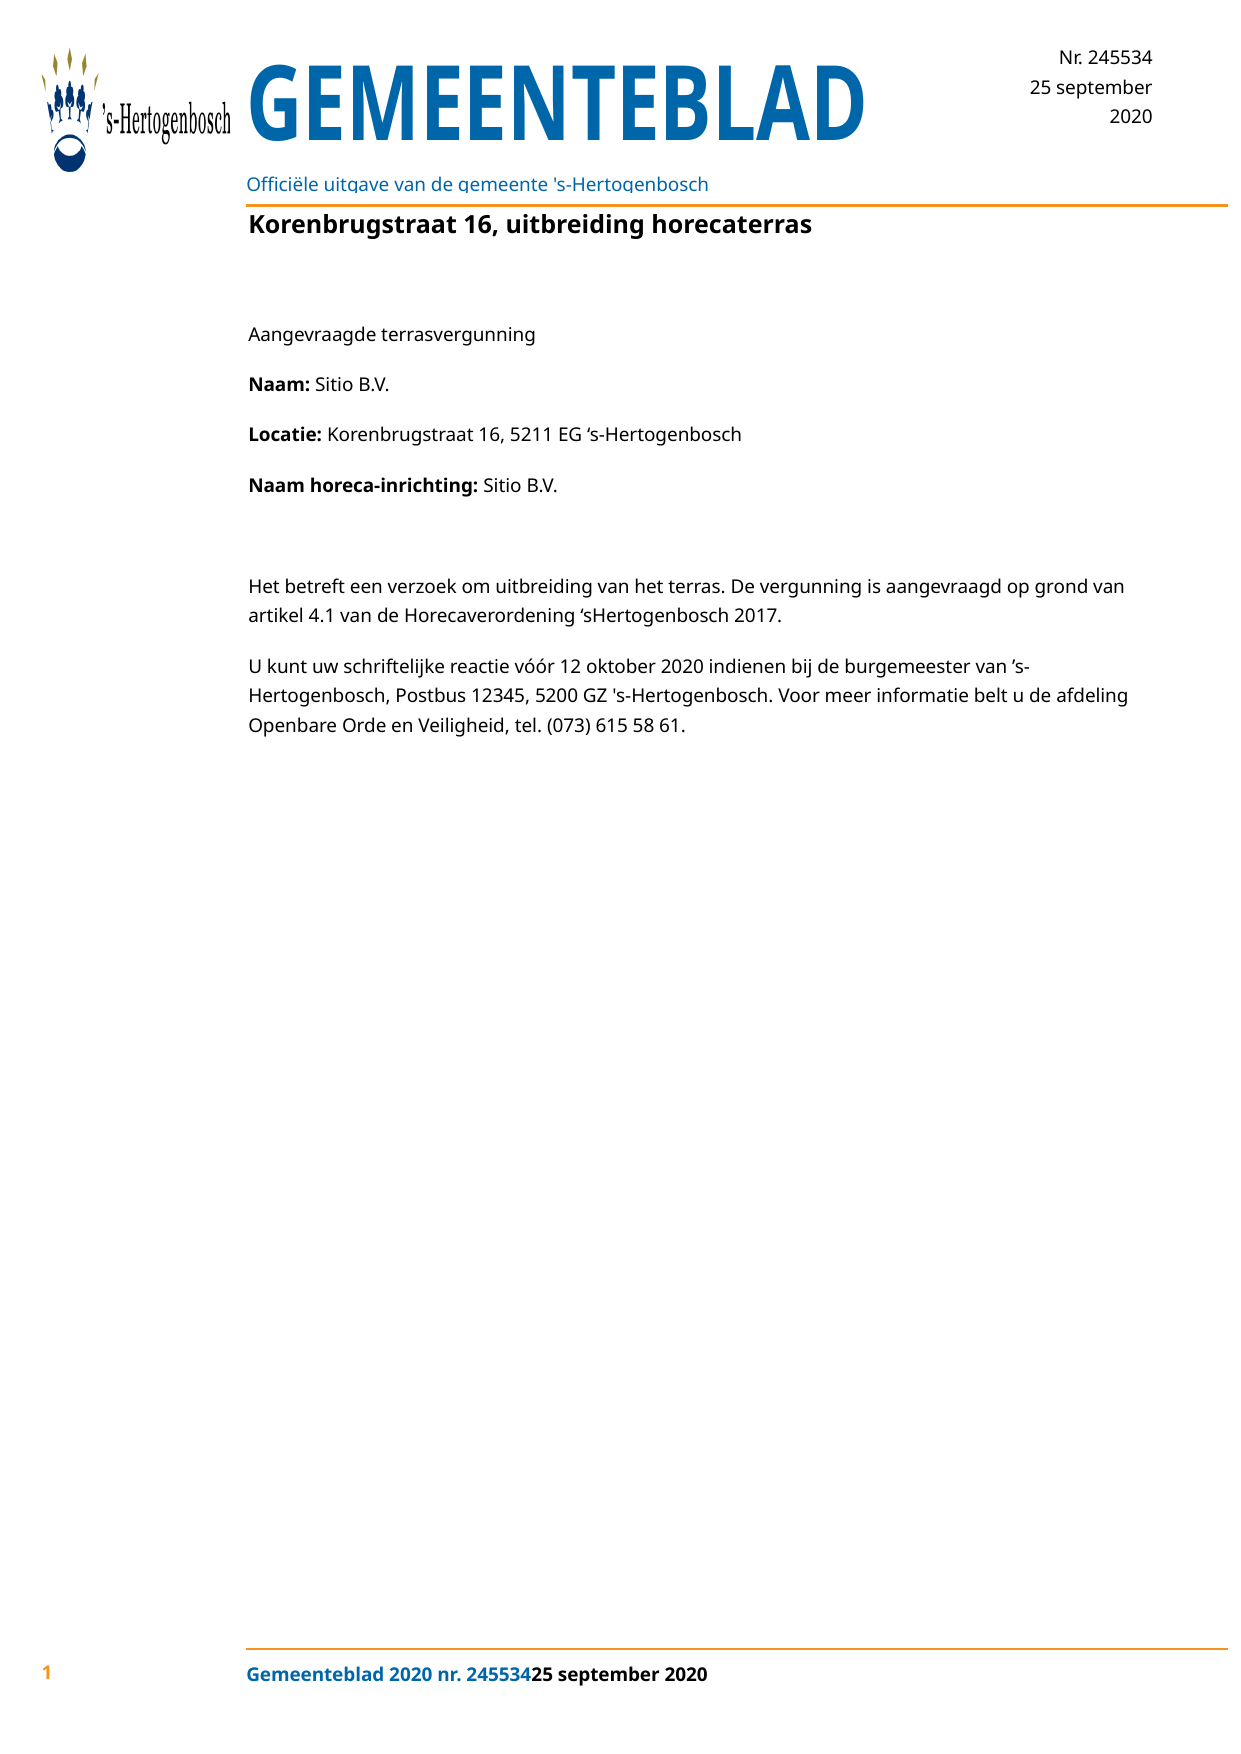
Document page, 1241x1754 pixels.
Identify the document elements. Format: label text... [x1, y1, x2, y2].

text Het betreft een verzoek om uitbreiding van het terras. De vergunning is aangevraagd op grond van artikel 4.1 van de Horecaverordening ‘sHertogenbosch 2017. [248, 573, 1152, 628]
text Naam horeca-inrichting: Sitio B.V. [248, 472, 1152, 498]
picture [41, 47, 231, 172]
text Korenbrugstraat 16, uitbreiding horecaterras [248, 207, 1152, 241]
text Locatie: Korenbrugstraat 16, 5211 EG ‘s-Hertogenbosch [248, 422, 1152, 447]
text U kunt uw schriftelijke reactie vóór 12 oktober 2020 indienen bij de burgemeester van ’s-Hertogenbosch, Postbus 12345, 5200 GZ 's-Hertogenbosch. Voor meer informatie belt u de afdeling Openbare Orde en Veiligheid, tel. (073) 615 58 61. [248, 653, 1152, 738]
text Naam: Sitio B.V. [248, 371, 1152, 397]
text Aangevraagde terrasvergunning [248, 321, 1152, 346]
